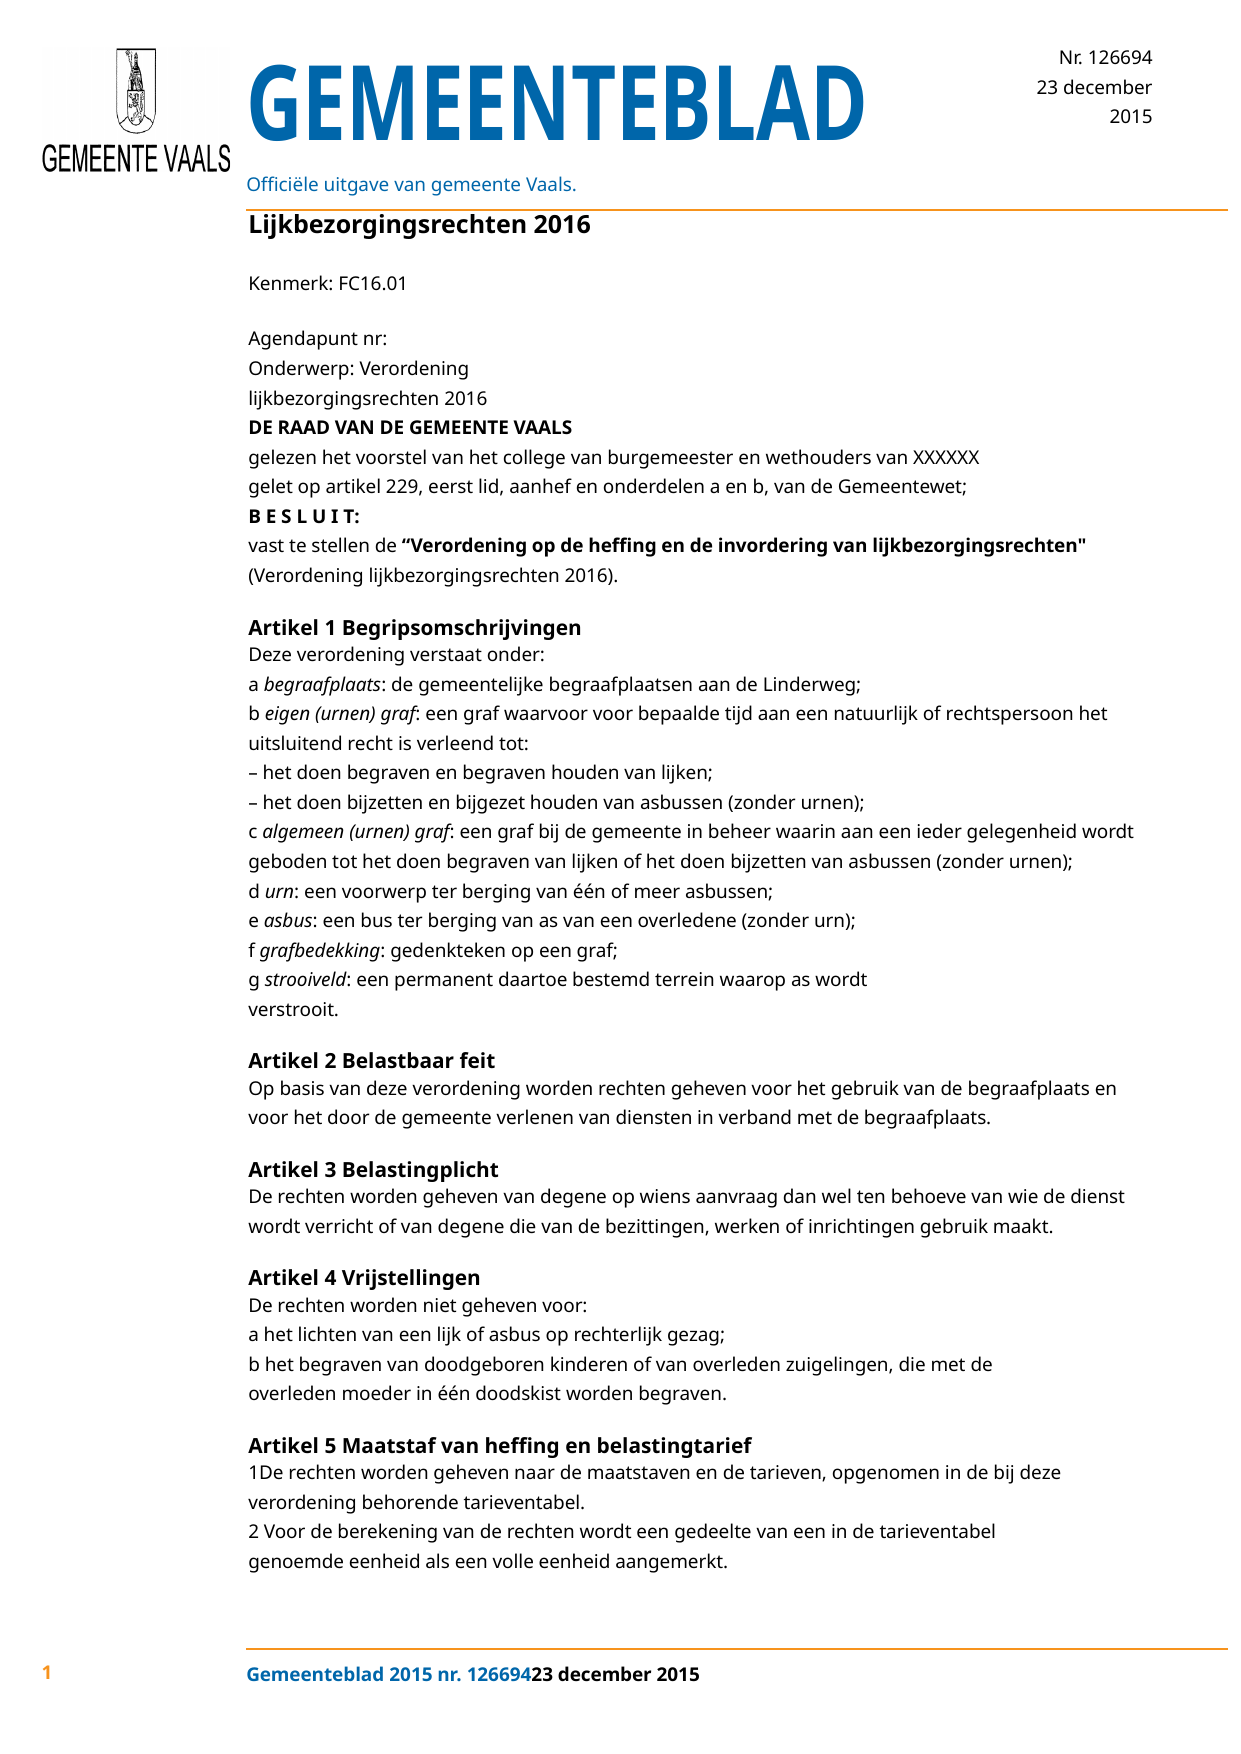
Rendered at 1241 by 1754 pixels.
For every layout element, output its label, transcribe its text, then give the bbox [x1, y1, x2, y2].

text Lijkbezorgingsrechten 2016 [248, 211, 1152, 241]
text e asbus: een bus ter berging van as van een overledene (zonder urn); [248, 907, 1152, 933]
text Artikel 2 Belastbaar feit [248, 1047, 1152, 1075]
text Op basis van deze verordening worden rechten geheven voor het gebruik van de begraafplaats en voor het door de gemeente verlenen van diensten in verband met de begraafplaats. [248, 1075, 1152, 1130]
text b eigen (urnen) graf: een graf waarvoor voor bepaalde tijd aan een natuurlijk of rechtspersoon het uitsluitend recht is verleend tot: [248, 700, 1152, 756]
text gelet op artikel 229, eerst lid, aanhef en onderdelen a en b, van de Gemeentewet; [248, 473, 1152, 499]
text 1De rechten worden geheven naar de maatstaven en de tarieven, opgenomen in de bij deze verordening behorende tarieventabel. [248, 1459, 1152, 1515]
text Artikel 1 Begripsomschrijvingen [248, 613, 1152, 641]
text Kenmerk: FC16.01 [248, 270, 1152, 296]
text DE RAAD VAN DE GEMEENTE VAALS [248, 414, 1152, 440]
text g strooiveld: een permanent daartoe bestemd terrein waarop as wordt [248, 967, 1152, 992]
text genoemde eenheid als een volle eenheid aangemerkt. [248, 1548, 1152, 1574]
text c algemeen (urnen) graf: een graf bij de gemeente in beheer waarin aan een ieder gelegenheid wordt geboden tot het doen begraven van lijken of het doen bijzetten van asbussen (zonder urnen); [248, 819, 1152, 874]
text Artikel 3 Belastingplicht [248, 1155, 1152, 1183]
text Deze verordening verstaat onder: [248, 641, 1152, 667]
text De rechten worden geheven van degene op wiens aanvraag dan wel ten behoeve van wie de dienst wordt verricht of van degene die van de bezittingen, werken of inrichtingen gebruik maakt. [248, 1183, 1152, 1239]
text Onderwerp: Verordening [248, 355, 1152, 381]
text – het doen begraven en begraven houden van lijken; [248, 759, 1152, 785]
text 2 Voor de berekening van de rechten wordt een gedeelte van een in de tarieventabel [248, 1519, 1152, 1544]
text Artikel 5 Maatstaf van heffing en belastingtarief [248, 1431, 1152, 1459]
text vast te stellen de “Verordening op de heffing en de invordering van lijkbezorgingsrechten" (Verordening lijkbezorgingsrechten 2016). [248, 533, 1152, 588]
text a het lichten van een lijk of asbus op rechterlijk gezag; [248, 1321, 1152, 1347]
text f grafbedekking: gedenkteken op een graf; [248, 937, 1152, 963]
text lijkbezorgingsrechten 2016 [248, 385, 1152, 411]
picture [41, 47, 231, 172]
text a begraafplaats: de gemeentelijke begraafplaatsen aan de Linderweg; [248, 671, 1152, 696]
text b het begraven van doodgeboren kinderen of van overleden zuigelingen, die met de [248, 1351, 1152, 1377]
text d urn: een voorwerp ter berging van één of meer asbussen; [248, 878, 1152, 903]
text gelezen het voorstel van het college van burgemeester en wethouders van XXXXXX [248, 444, 1152, 470]
text verstrooit. [248, 996, 1152, 1022]
text Agendapunt nr: [248, 326, 1152, 351]
text B E S L U I T: [248, 503, 1152, 529]
text Artikel 4 Vrijstellingen [248, 1263, 1152, 1292]
text – het doen bijzetten en bijgezet houden van asbussen (zonder urnen); [248, 789, 1152, 815]
text De rechten worden niet geheven voor: [248, 1292, 1152, 1318]
text overleden moeder in één doodskist worden begraven. [248, 1381, 1152, 1406]
